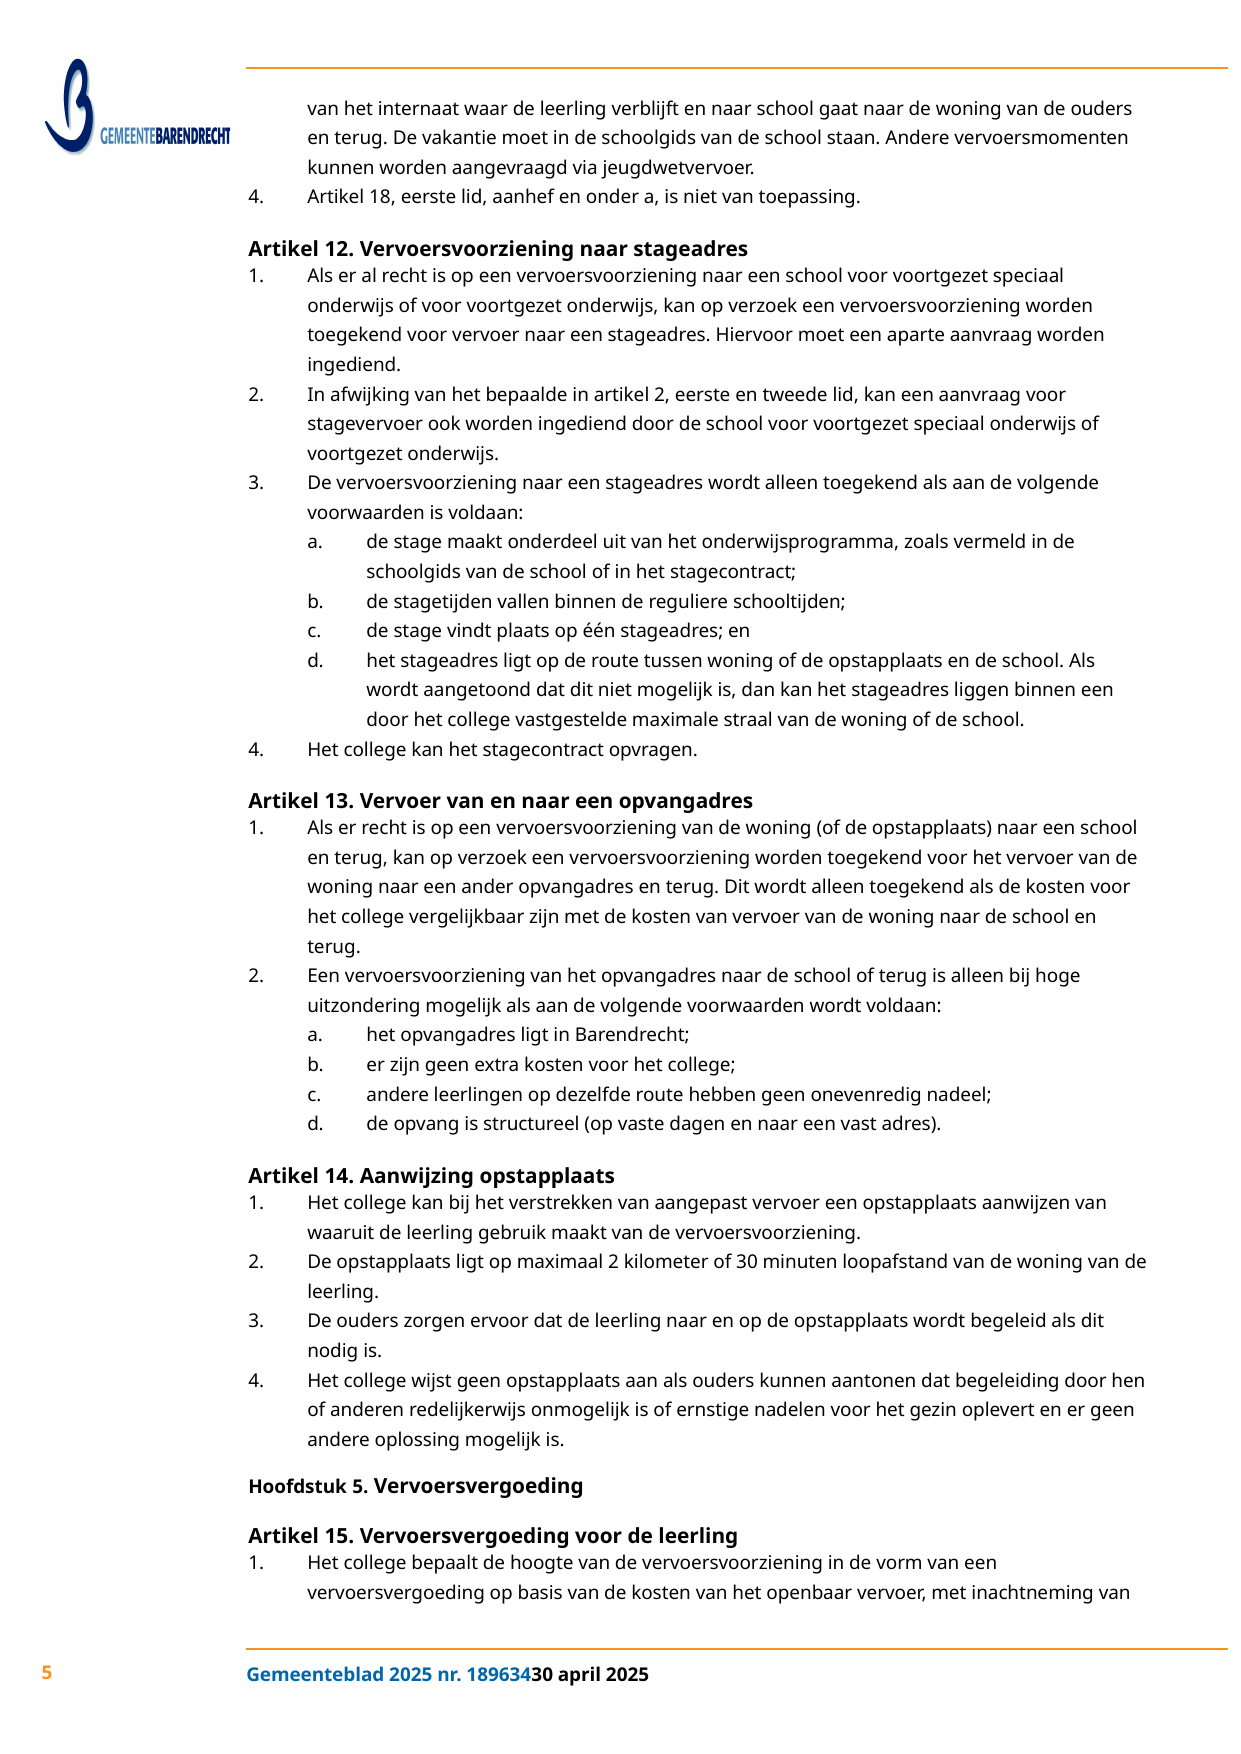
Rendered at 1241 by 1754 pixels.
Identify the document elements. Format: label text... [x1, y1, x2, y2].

list De opstapplaats ligt op maximaal 2 kilometer of 30 minuten loopafstand van de woning van de leerling. [248, 1248, 1152, 1304]
text Hoofdstuk 5. Vervoersvergoeding [248, 1472, 1152, 1500]
list Het college kan het stagecontract opvragen. [248, 736, 1152, 761]
text Artikel 12. Vervoersvoorziening naar stageadres [248, 234, 1152, 262]
list andere leerlingen op dezelfde route hebben geen onevenredig nadeel; [307, 1081, 1152, 1107]
list de stage vindt plaats op één stageadres; en [307, 617, 1152, 643]
text Artikel 13. Vervoer van en naar een opvangadres [248, 786, 1152, 814]
list De ouders zorgen ervoor dat de leerling naar en op de opstapplaats wordt begeleid als dit nodig is. [248, 1308, 1152, 1363]
text Artikel 14. Aanwijzing opstapplaats [248, 1161, 1152, 1189]
list De vervoersvoorziening naar een stageadres wordt alleen toegekend als aan de volgende voorwaarden is voldaan: [248, 469, 1152, 525]
list de stage maakt onderdeel uit van het onderwijsprogramma, zoals vermeld in de schoolgids van de school of in het stagecontract; [307, 529, 1152, 584]
list Een vervoersvoorziening van het opvangadres naar de school of terug is alleen bij hoge uitzondering mogelijk als aan de volgende voorwaarden wordt voldaan: [248, 962, 1152, 1018]
list er zijn geen extra kosten voor het college; [307, 1051, 1152, 1077]
list Het college wijst geen opstapplaats aan als ouders kunnen aantonen dat begeleiding door hen of anderen redelijkerwijs onmogelijk is of ernstige nadelen voor het gezin oplevert en er geen andere oplossing mogelijk is. [248, 1367, 1152, 1452]
list de opvang is structureel (op vaste dagen en naar een vast adres). [307, 1110, 1152, 1136]
list In afwijking van het bepaalde in artikel 2, eerste en tweede lid, kan een aanvraag voor stagevervoer ook worden ingediend door de school voor voortgezet speciaal onderwijs of voortgezet onderwijs. [248, 381, 1152, 466]
text Artikel 15. Vervoersvergoeding voor de leerling [248, 1521, 1152, 1549]
picture [41, 47, 231, 172]
list Als er al recht is op een vervoersvoorziening naar een school voor voortgezet speciaal onderwijs of voor voortgezet onderwijs, kan op verzoek een vervoersvoorziening worden toegekend voor vervoer naar een stageadres. Hiervoor moet een aparte aanvraag worden ingediend. [248, 262, 1152, 377]
list Het college kan bij het verstrekken van aangepast vervoer een opstapplaats aanwijzen van waaruit de leerling gebruik maakt van de vervoersvoorziening. [248, 1189, 1152, 1244]
list het stageadres ligt op de route tussen woning of de opstapplaats en de school. Als wordt aangetoond dat dit niet mogelijk is, dan kan het stageadres liggen binnen een door het college vastgestelde maximale straal van de woning of de school. [307, 647, 1152, 732]
list de stagetijden vallen binnen de reguliere schooltijden; [307, 588, 1152, 613]
list van het internaat waar de leerling verblijft en naar school gaat naar de woning van de ouders en terug. De vakantie moet in de schoolgids van de school staan. Andere vervoersmomenten kunnen worden aangevraagd via jeugdwetvervoer. [248, 95, 1152, 180]
list het opvangadres ligt in Barendrecht; [307, 1022, 1152, 1047]
list Het college bepaalt de hoogte van de vervoersvoorziening in de vorm van een vervoersvergoeding op basis van de kosten van het openbaar vervoer, met inachtneming van [248, 1549, 1152, 1604]
list Als er recht is op een vervoersvoorziening van de woning (of de opstapplaats) naar een school en terug, kan op verzoek een vervoersvoorziening worden toegekend voor het vervoer van de woning naar een ander opvangadres en terug. Dit wordt alleen toegekend als de kosten voor het college vergelijkbaar zijn met de kosten van vervoer van de woning naar de school en terug. [248, 814, 1152, 959]
list Artikel 18, eerste lid, aanhef en onder a, is niet van toepassing. [248, 183, 1152, 209]
